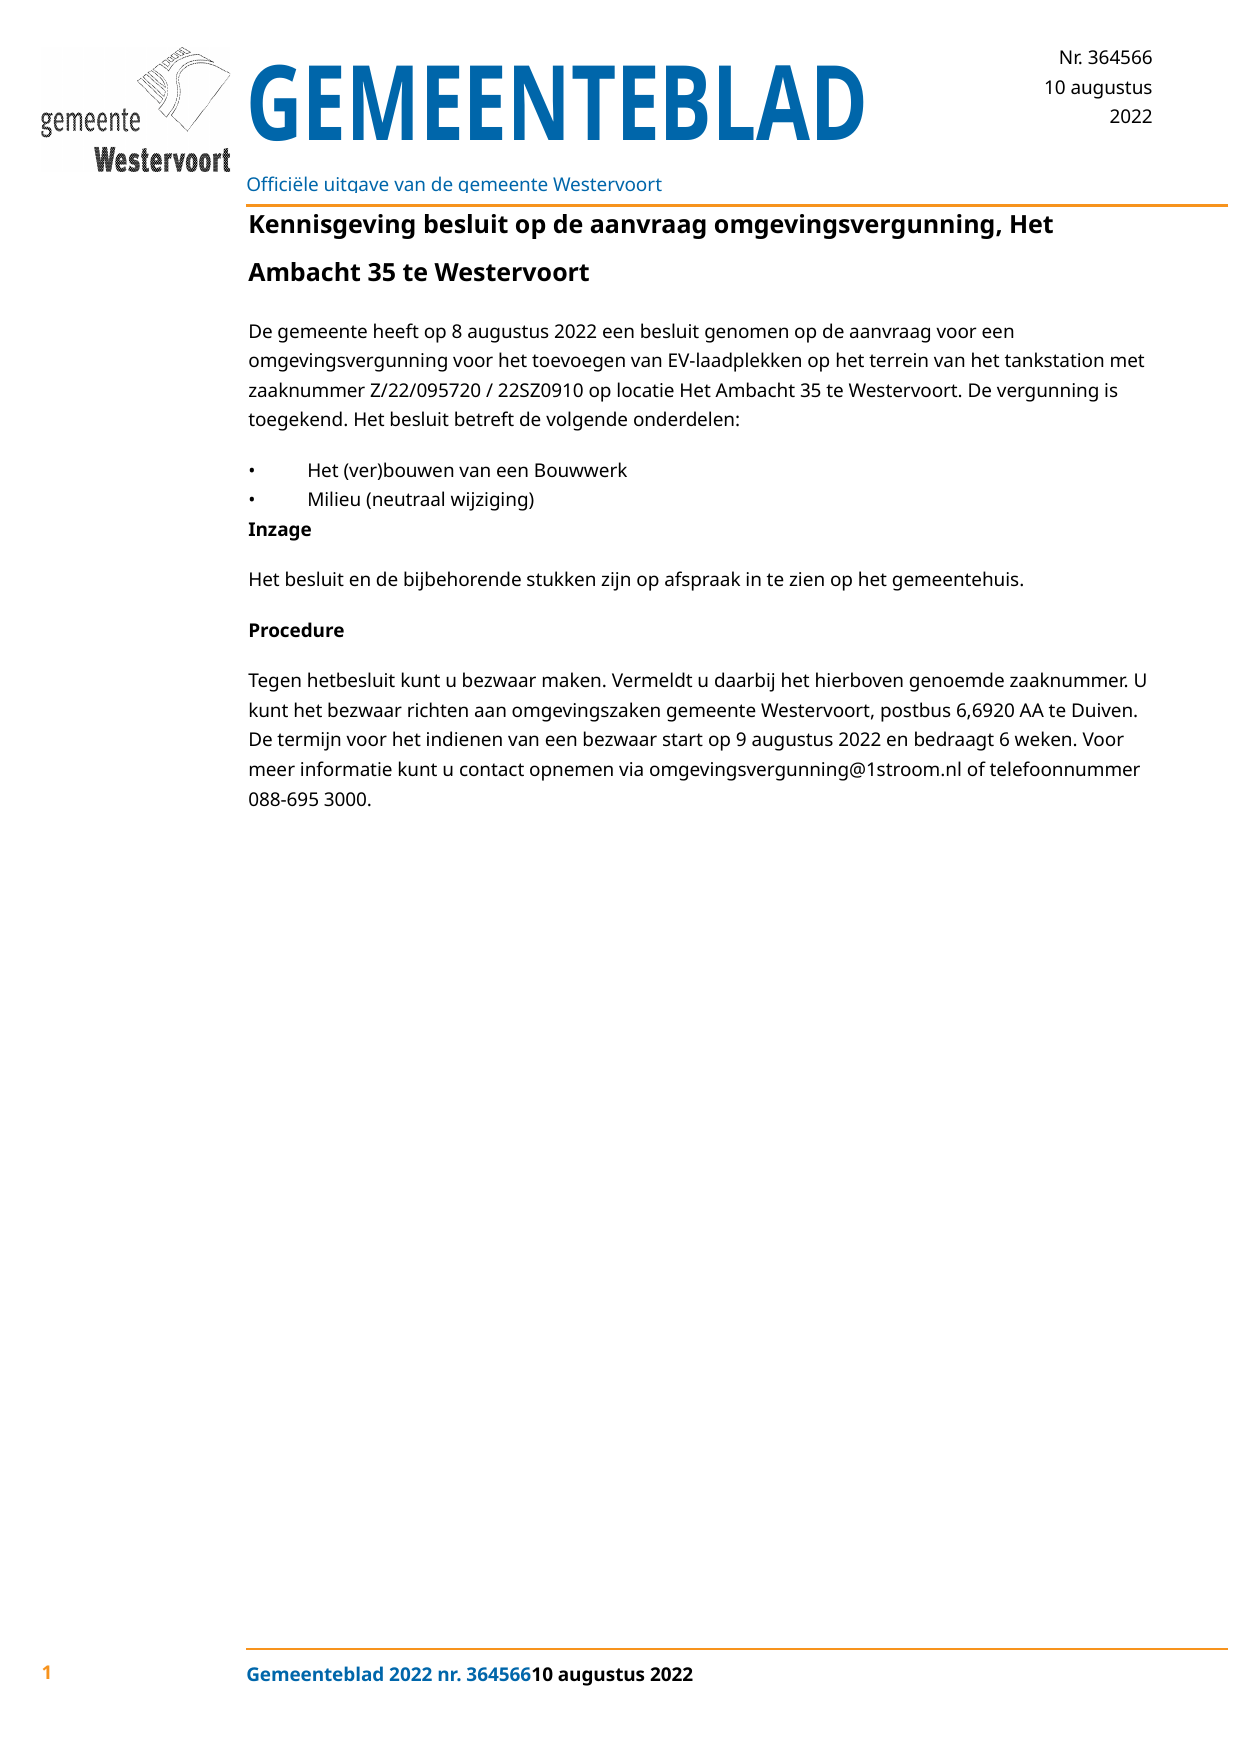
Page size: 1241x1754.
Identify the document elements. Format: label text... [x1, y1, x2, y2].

list Het (ver)bouwen van een Bouwwerk [248, 457, 1152, 483]
text Het besluit en de bijbehorende stukken zijn op afspraak in te zien op het gemeentehuis. [248, 567, 1152, 592]
text Tegen hetbesluit kunt u bezwaar maken. Vermeldt u daarbij het hierboven genoemde zaaknummer. U kunt het bezwaar richten aan omgevingszaken gemeente Westervoort, postbus 6,6920 AA te Duiven. De termijn voor het indienen van een bezwaar start op 9 augustus 2022 en bedraagt 6 weken. Voor meer informatie kunt u contact opnemen via omgevingsvergunning@1stroom.nl of telefoonnummer 088-695 3000. [248, 667, 1152, 812]
text Inzage [248, 516, 1152, 542]
picture [41, 47, 231, 172]
text Procedure [248, 617, 1152, 643]
list Milieu (neutraal wijziging) [248, 487, 1152, 512]
text De gemeente heeft op 8 augustus 2022 een besluit genomen op de aanvraag voor een omgevingsvergunning voor het toevoegen van EV-laadplekken op het terrein van het tankstation met zaaknummer Z/22/095720 / 22SZ0910 op locatie Het Ambacht 35 te Westervoort. De vergunning is toegekend. Het besluit betreft de volgende onderdelen: [248, 318, 1152, 432]
text Kennisgeving besluit op de aanvraag omgevingsvergunning, Het Ambacht 35 te Westervoort [248, 207, 1152, 288]
